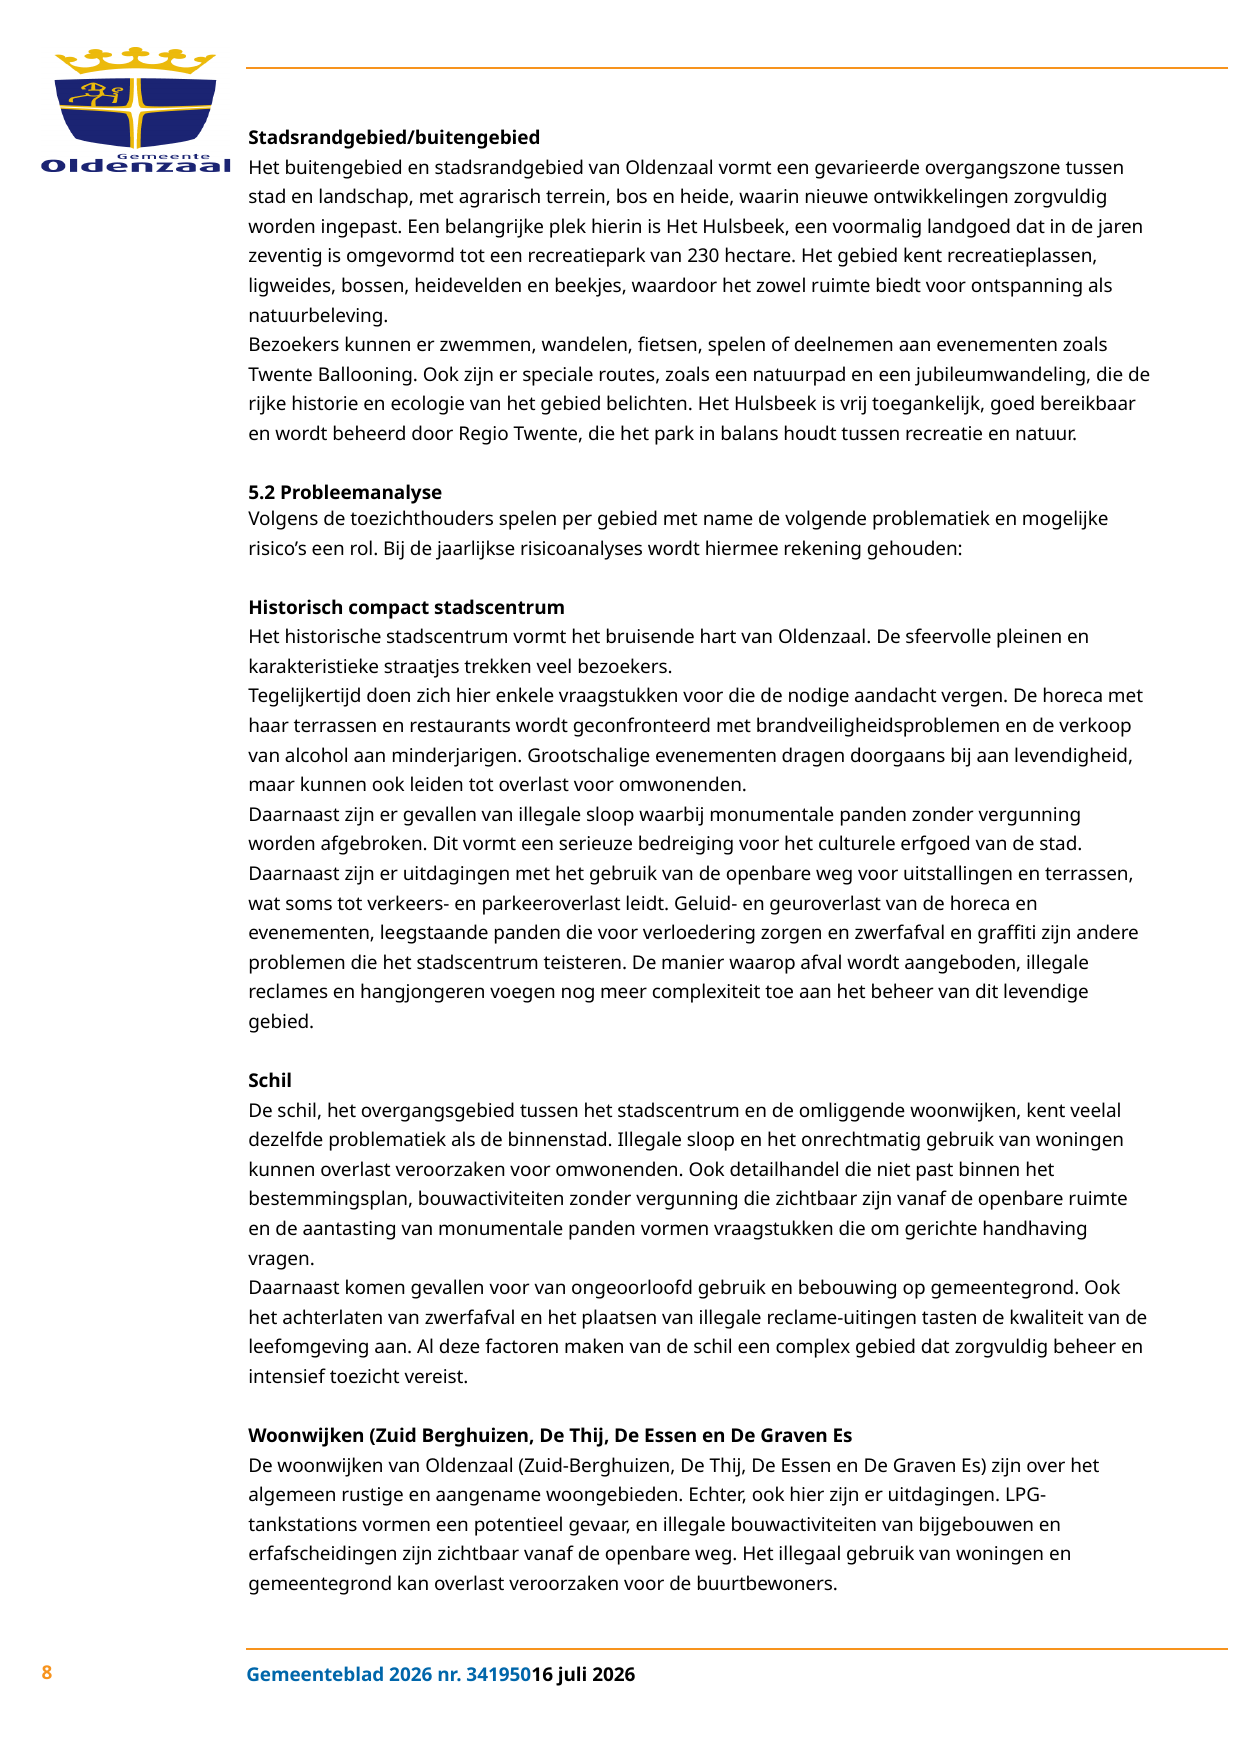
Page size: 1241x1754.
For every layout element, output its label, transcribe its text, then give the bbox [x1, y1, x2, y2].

text Tegelijkertijd doen zich hier enkele vraagstukken voor die de nodige aandacht vergen. De horeca met haar terrassen en restaurants wordt geconfronteerd met brandveiligheidsproblemen en de verkoop van alcohol aan minderjarigen. Grootschalige evenementen dragen doorgaans bij aan levendigheid, maar kunnen ook leiden tot overlast voor omwonenden. [248, 683, 1152, 797]
text 5.2 Probleemanalyse [248, 479, 1152, 505]
text Historisch compact stadscentrum [248, 594, 1152, 619]
text Schil [248, 1067, 1152, 1093]
text Het buitengebied en stadsrandgebied van Oldenzaal vormt een gevarieerde overgangszone tussen stad en landschap, met agrarisch terrein, bos en heide, waarin nieuwe ontwikkelingen zorgvuldig worden ingepast. Een belangrijke plek hierin is Het Hulsbeek, een voormalig landgoed dat in de jaren zeventig is omgevormd tot een recreatiepark van 230 hectare. Het gebied kent recreatieplassen, ligweides, bossen, heidevelden en beekjes, waardoor het zowel ruimte biedt voor ontspanning als natuurbeleving. [248, 154, 1152, 328]
picture [41, 47, 231, 172]
text Woonwijken (Zuid Berghuizen, De Thij, De Essen en De Graven Es [248, 1422, 1152, 1448]
text De woonwijken van Oldenzaal (Zuid-Berghuizen, De Thij, De Essen en De Graven Es) zijn over het algemeen rustige en aangename woongebieden. Echter, ook hier zijn er uitdagingen. LPG-tankstations vormen een potentieel gevaar, en illegale bouwactiviteiten van bijgebouwen en erfafscheidingen zijn zichtbaar vanaf de openbare weg. Het illegaal gebruik van woningen en gemeentegrond kan overlast veroorzaken voor de buurtbewoners. [248, 1452, 1152, 1596]
text Daarnaast komen gevallen voor van ongeoorloofd gebruik en bebouwing op gemeentegrond. Ook het achterlaten van zwerfafval en het plaatsen van illegale reclame-uitingen tasten de kwaliteit van de leefomgeving aan. Al deze factoren maken van de schil een complex gebied dat zorgvuldig beheer en intensief toezicht vereist. [248, 1274, 1152, 1389]
text De schil, het overgangsgebied tussen het stadscentrum en de omliggende woonwijken, kent veelal dezelfde problematiek als de binnenstad. Illegale sloop en het onrechtmatig gebruik van woningen kunnen overlast veroorzaken voor omwonenden. Ook detailhandel die niet past binnen het bestemmingsplan, bouwactiviteiten zonder vergunning die zichtbaar zijn vanaf de openbare ruimte en de aantasting van monumentale panden vormen vraagstukken die om gerichte handhaving vragen. [248, 1097, 1152, 1270]
text Volgens de toezichthouders spelen per gebied met name de volgende problematiek en mogelijke risico’s een rol. Bij de jaarlijkse risicoanalyses wordt hiermee rekening gehouden: [248, 505, 1152, 560]
text Daarnaast zijn er gevallen van illegale sloop waarbij monumentale panden zonder vergunning worden afgebroken. Dit vormt een serieuze bedreiging voor het culturele erfgoed van de stad. Daarnaast zijn er uitdagingen met het gebruik van de openbare weg voor uitstallingen en terrassen, wat soms tot verkeers- en parkeeroverlast leidt. Geluid- en geuroverlast van de horeca en evenementen, leegstaande panden die voor verloedering zorgen en zwerfafval en graffiti zijn andere problemen die het stadscentrum teisteren. De manier waarop afval wordt aangeboden, illegale reclames en hangjongeren voegen nog meer complexiteit toe aan het beheer van dit levendige gebied. [248, 801, 1152, 1034]
text Het historische stadscentrum vormt het bruisende hart van Oldenzaal. De sfeervolle pleinen en karakteristieke straatjes trekken veel bezoekers. [248, 623, 1152, 679]
text Bezoekers kunnen er zwemmen, wandelen, fietsen, spelen of deelnemen aan evenementen zoals Twente Ballooning. Ook zijn er speciale routes, zoals een natuurpad en een jubileumwandeling, die de rijke historie en ecologie van het gebied belichten. Het Hulsbeek is vrij toegankelijk, goed bereikbaar en wordt beheerd door Regio Twente, die het park in balans houdt tussen recreatie en natuur. [248, 331, 1152, 446]
text Stadsrandgebied/buitengebied [248, 124, 1152, 150]
